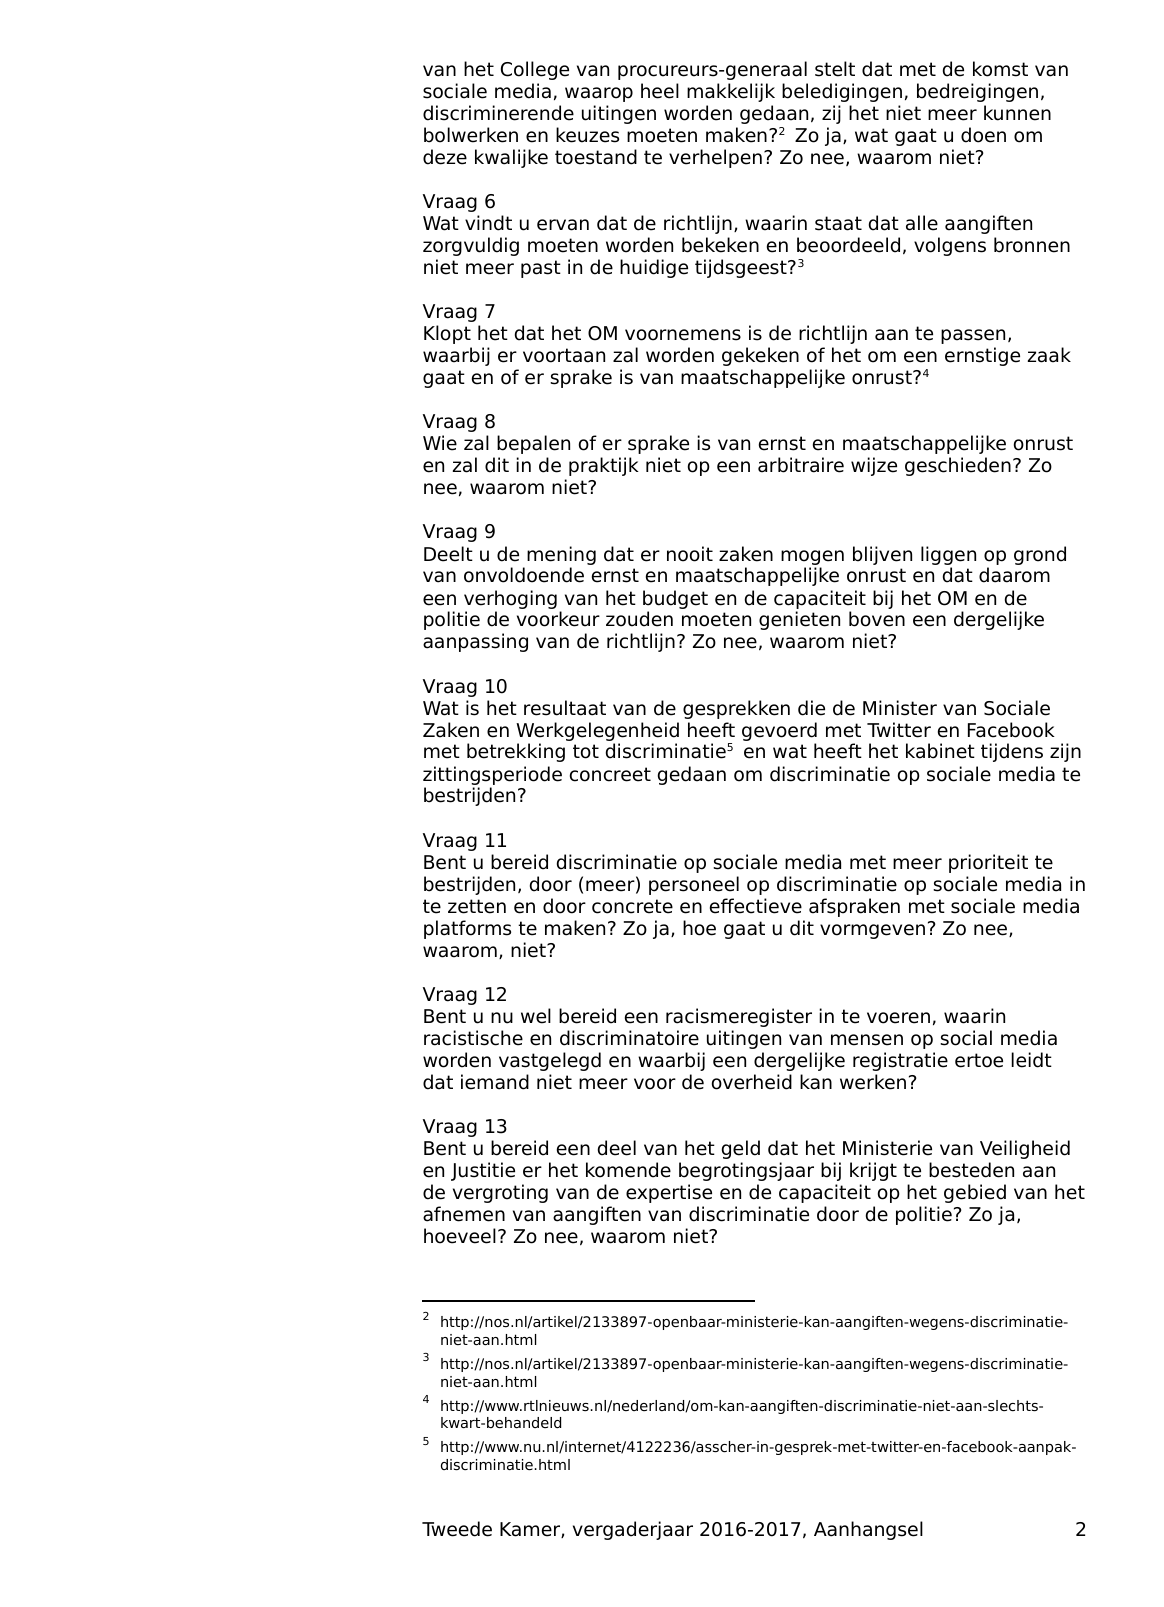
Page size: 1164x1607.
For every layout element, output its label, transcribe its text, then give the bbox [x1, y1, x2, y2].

text Vraag 6 [422, 191, 1087, 213]
text Vraag 7 [422, 301, 1087, 323]
text Bent u bereid een deel van het geld dat het Ministerie van Veiligheid en Justitie er het komende begrotingsjaar bij krijgt te besteden aan de vergroting van de expertise en de capaciteit op het gebied van het afnemen van aangiften van discriminatie door de politie? Zo ja, hoeveel? Zo nee, waarom niet? [422, 1138, 1087, 1248]
text Vraag 10 [422, 676, 1087, 697]
text van het College van procureurs-generaal stelt dat met de komst van sociale media, waarop heel makkelijk beledigingen, bedreigingen, discriminerende uitingen worden gedaan, zij het niet meer kunnen bolwerken en keuzes moeten maken? Zo ja, wat gaat u doen om deze kwalijke toestand te verhelpen? Zo nee, waarom niet? [422, 59, 1087, 169]
text Klopt het dat het OM voornemens is de richtlijn aan te passen, waarbij er voortaan zal worden gekeken of het om een ernstige zaak gaat en of er sprake is van maatschappelijke onrust? [422, 323, 1087, 389]
text Vraag 12 [422, 984, 1087, 1006]
text Wie zal bepalen of er sprake is van ernst en maatschappelijke onrust en zal dit in de praktijk niet op een arbitraire wijze geschieden? Zo nee, waarom niet? [422, 433, 1087, 499]
text Bent u bereid discriminatie op sociale media met meer prioriteit te bestrijden, door (meer) personeel op discriminatie op sociale media in te zetten en door concrete en effectieve afspraken met sociale media platforms te maken? Zo ja, hoe gaat u dit vormgeven? Zo nee, waarom, niet? [422, 852, 1087, 961]
text http://nos.nl/artikel/2133897-openbaar-ministerie-kan-aangiften-wegens-discriminatie-niet-aan.html [422, 1352, 1087, 1391]
text http://www.nu.nl/internet/4122236/asscher-in-gesprek-met-twitter-en-facebook-aanpak-discriminatie.html [422, 1435, 1087, 1474]
text http://nos.nl/artikel/2133897-openbaar-ministerie-kan-aangiften-wegens-discriminatie-niet-aan.html [422, 1310, 1087, 1349]
text Bent u nu wel bereid een racismeregister in te voeren, waarin racistische en discriminatoire uitingen van mensen op social media worden vastgelegd en waarbij een dergelijke registratie ertoe leidt dat iemand niet meer voor de overheid kan werken? [422, 1006, 1087, 1093]
text Vraag 11 [422, 829, 1087, 852]
text Vraag 13 [422, 1116, 1087, 1138]
text http://www.rtlnieuws.nl/nederland/om-kan-aangiften-discriminatie-niet-aan-slechts-kwart-behandeld [422, 1393, 1087, 1432]
text Vraag 9 [422, 521, 1087, 543]
text Wat vindt u ervan dat de richtlijn, waarin staat dat alle aangiften zorgvuldig moeten worden bekeken en beoordeeld, volgens bronnen niet meer past in de huidige tijdsgeest? [422, 213, 1087, 279]
text Deelt u de mening dat er nooit zaken mogen blijven liggen op grond van onvoldoende ernst en maatschappelijke onrust en dat daarom een verhoging van het budget en de capaciteit bij het OM en de politie de voorkeur zouden moeten genieten boven een dergelijke aanpassing van de richtlijn? Zo nee, waarom niet? [422, 543, 1087, 653]
text Vraag 8 [422, 411, 1087, 433]
text Wat is het resultaat van de gesprekken die de Minister van Sociale Zaken en Werkgelegenheid heeft gevoerd met Twitter en Facebook met betrekking tot discriminatie en wat heeft het kabinet tijdens zijn zittingsperiode concreet gedaan om discriminatie op sociale media te bestrijden? [422, 697, 1087, 807]
